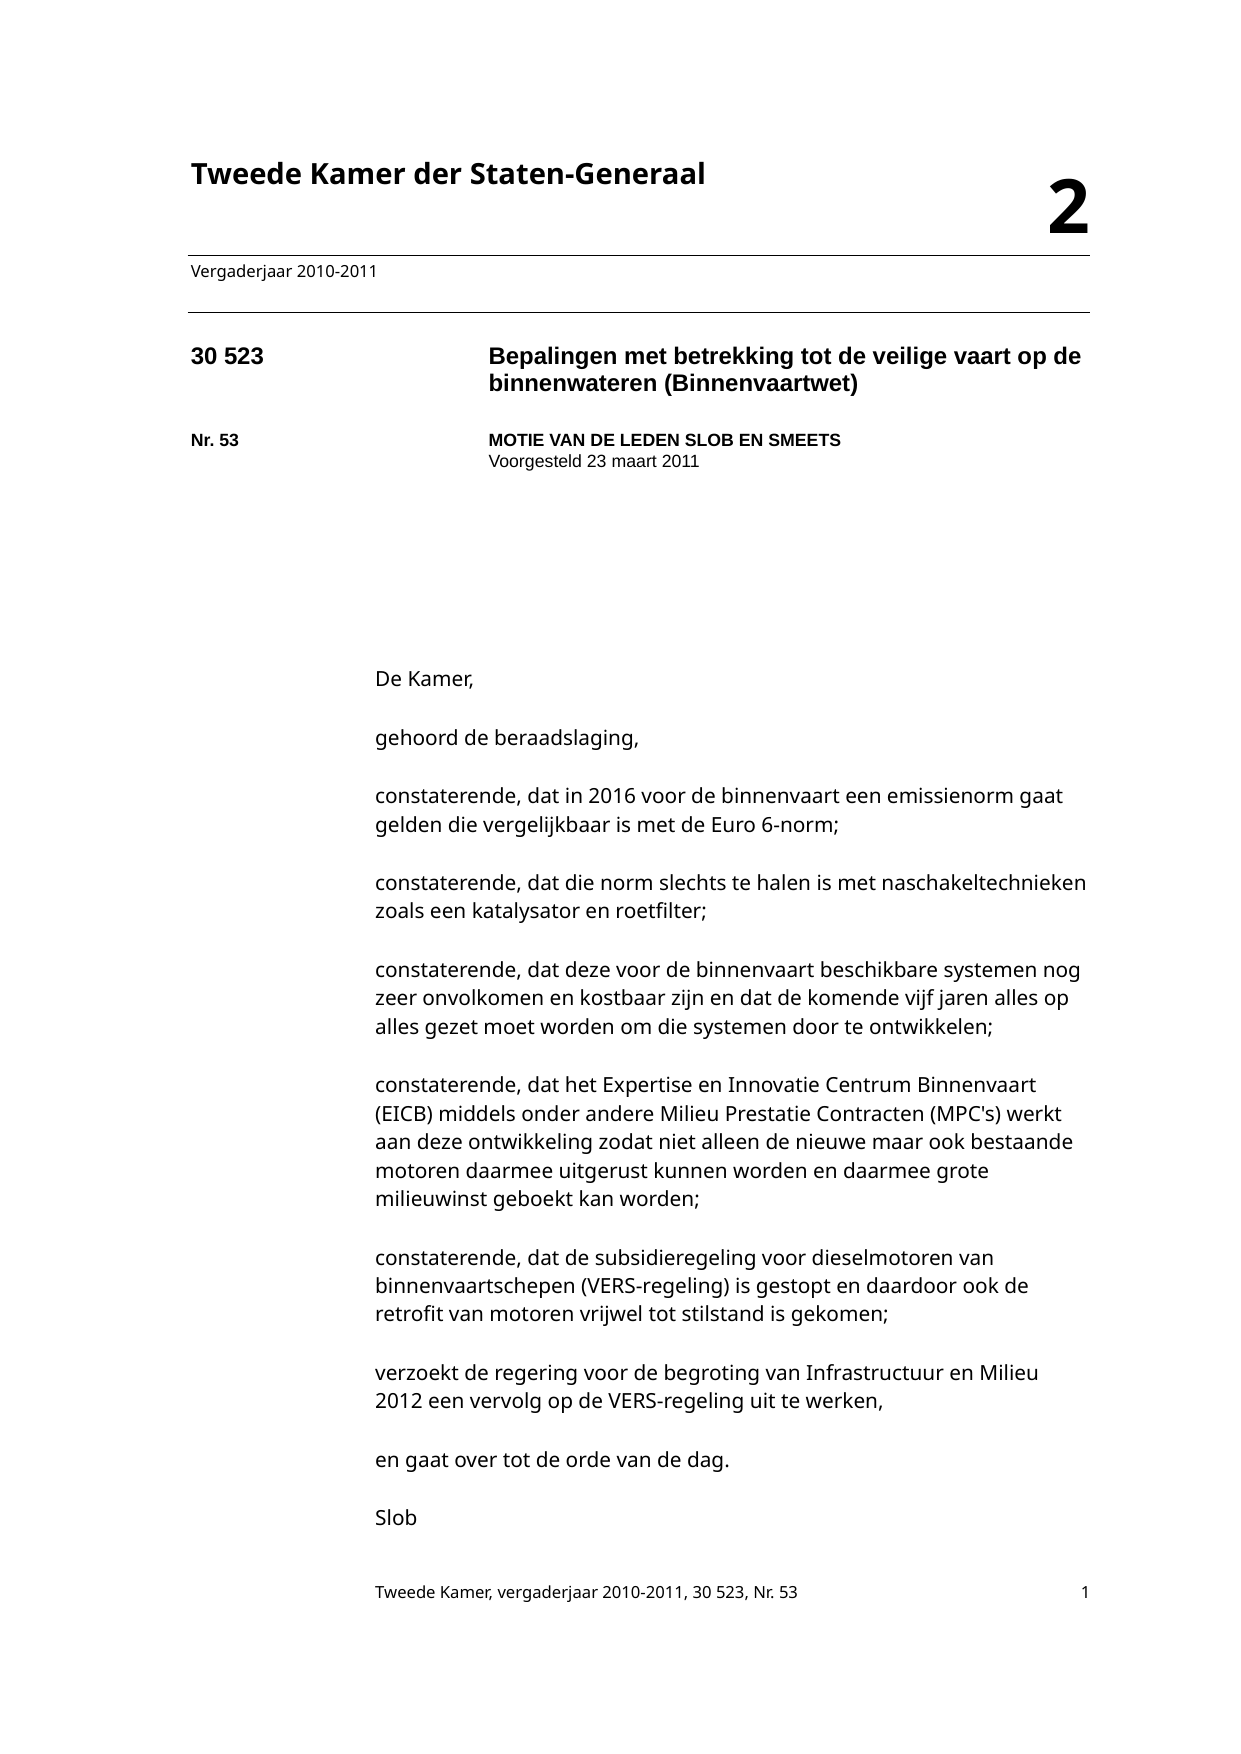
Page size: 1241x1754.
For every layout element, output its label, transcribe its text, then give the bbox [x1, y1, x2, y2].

table_cell Nr. 53 [188, 427, 485, 546]
table_cell [485, 313, 1090, 339]
table_cell [188, 313, 485, 339]
table_header Tweede Kamer der Staten-Generaal [188, 150, 909, 255]
text verzoekt de regering voor de begroting van Infrastructuur en Milieu 2012 een vervolg op de VERS-regeling uit te werken, [375, 1358, 1090, 1415]
text en gaat over tot de orde van de dag. [375, 1445, 1090, 1473]
table_cell Bepalingen met betrekking tot de veilige vaart op de binnenwateren (Binnenvaartwet) [485, 339, 1090, 427]
table_header 2 [910, 150, 1090, 255]
table_cell MOTIE VAN DE LEDEN SLOB EN SMEETS Voorgesteld 23 maart 2011 [485, 427, 1090, 546]
text constaterende, dat in 2016 voor de binnenvaart een emissienorm gaat gelden die vergelijkbaar is met de Euro 6-norm; [375, 781, 1090, 838]
text Slob [375, 1503, 1090, 1532]
table_cell 30 523 [188, 339, 485, 427]
table_cell [485, 256, 1090, 312]
table_cell Vergaderjaar 2010-2011 [188, 256, 485, 312]
text constaterende, dat die norm slechts te halen is met naschakeltechnieken zoals een katalysator en roetfilter; [375, 868, 1090, 925]
text constaterende, dat het Expertise en Innovatie Centrum Binnenvaart (EICB) middels onder andere Milieu Prestatie Contracten (MPC's) werkt aan deze ontwikkeling zodat niet alleen de nieuwe maar ook bestaande motoren daarmee uitgerust kunnen worden en daarmee grote milieuwinst geboekt kan worden; [375, 1070, 1090, 1213]
text constaterende, dat deze voor de binnenvaart beschikbare systemen nog zeer onvolkomen en kostbaar zijn en dat de komende vijf jaren alles op alles gezet moet worden om die systemen door te ontwikkelen; [375, 955, 1090, 1040]
text gehoord de beraadslaging, [375, 723, 1090, 751]
text constaterende, dat de subsidieregeling voor dieselmotoren van binnenvaartschepen (VERS-regeling) is gestopt en daardoor ook de retrofit van motoren vrijwel tot stilstand is gekomen; [375, 1243, 1090, 1328]
text De Kamer, [375, 664, 1090, 693]
